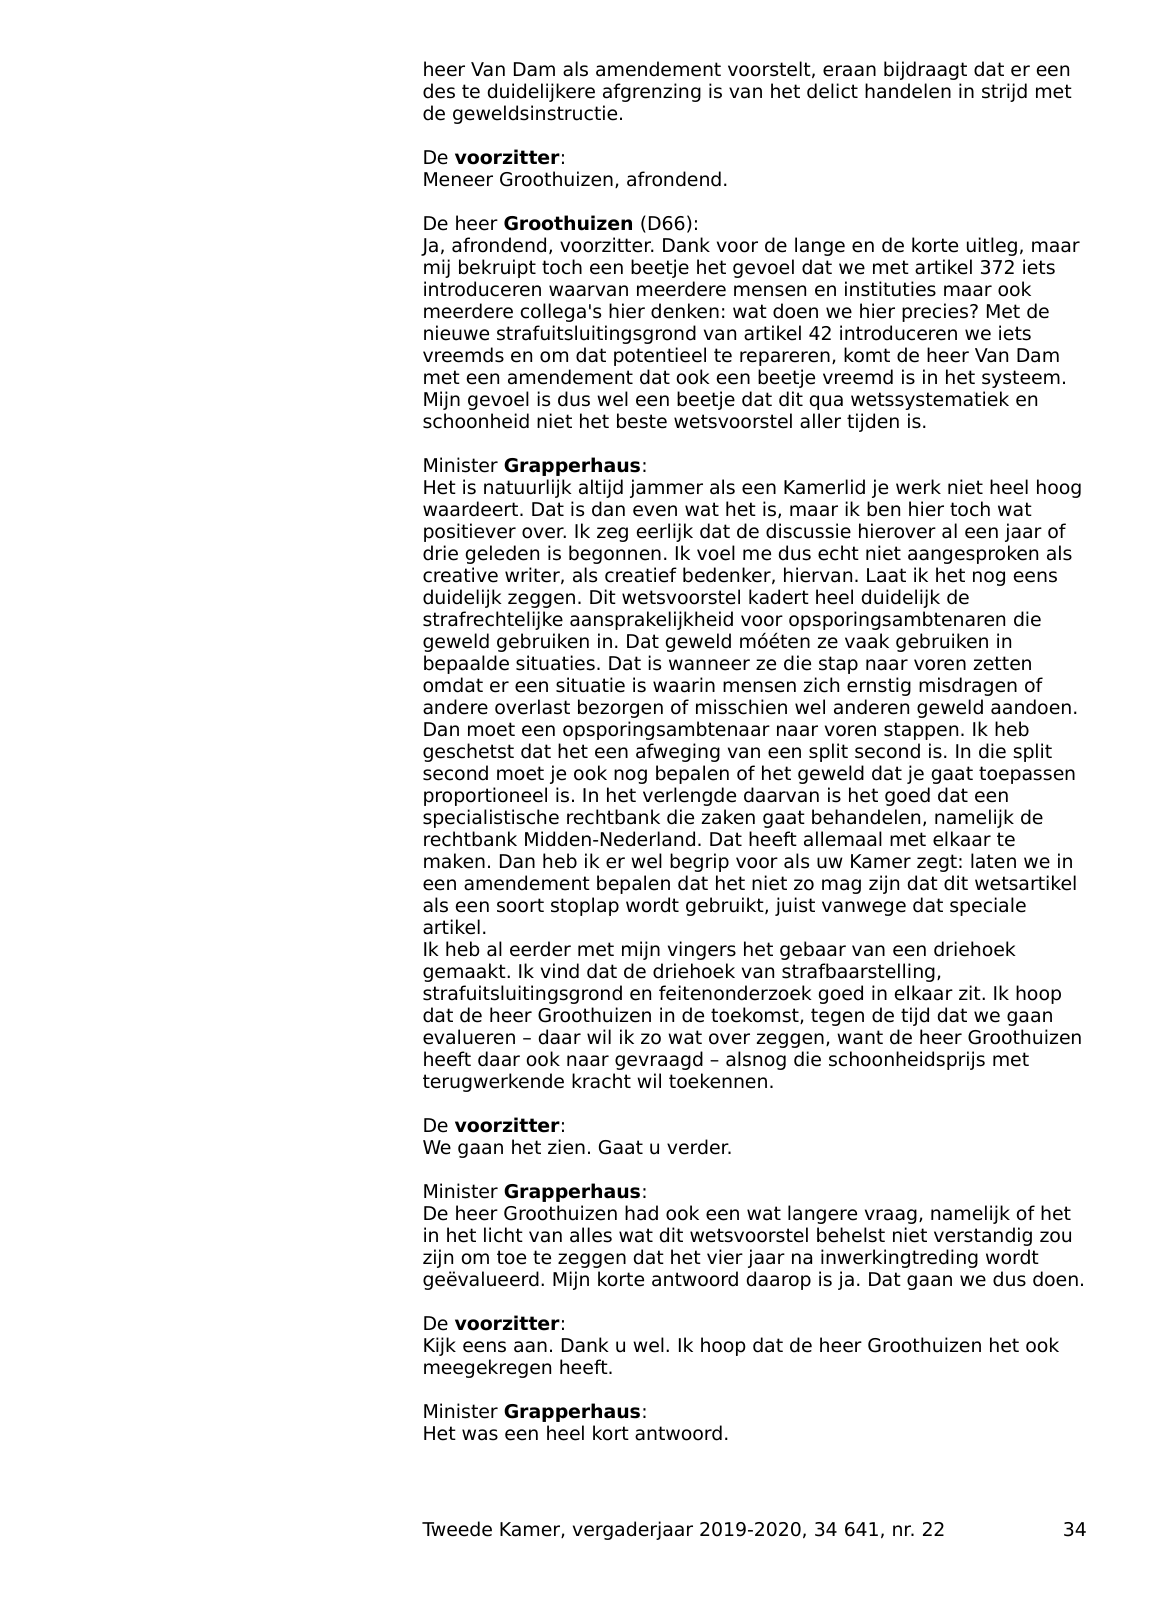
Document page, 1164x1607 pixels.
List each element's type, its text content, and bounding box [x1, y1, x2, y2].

text De voorzitter: [422, 147, 1087, 169]
text Het was een heel kort antwoord. [422, 1423, 1087, 1445]
text Ja, afrondend, voorzitter. Dank voor de lange en de korte uitleg, maar mij bekruipt toch een beetje het gevoel dat we met artikel 372 iets introduceren waarvan meerdere mensen en instituties maar ook meerdere collega's hier denken: wat doen we hier precies? Met de nieuwe strafuitsluitingsgrond van artikel 42 introduceren we iets vreemds en om dat potentieel te repareren, komt de heer Van Dam met een amendement dat ook een beetje vreemd is in het systeem. Mijn gevoel is dus wel een beetje dat dit qua wetssystematiek en schoonheid niet het beste wetsvoorstel aller tijden is. [422, 235, 1087, 433]
text Kijk eens aan. Dank u wel. Ik hoop dat de heer Groothuizen het ook meegekregen heeft. [422, 1335, 1087, 1379]
text Het is natuurlijk altijd jammer als een Kamerlid je werk niet heel hoog waardeert. Dat is dan even wat het is, maar ik ben hier toch wat positiever over. Ik zeg eerlijk dat de discussie hierover al een jaar of drie geleden is begonnen. Ik voel me dus echt niet aangesproken als creative writer, als creatief bedenker, hiervan. Laat ik het nog eens duidelijk zeggen. Dit wetsvoorstel kadert heel duidelijk de strafrechtelijke aansprakelijkheid voor opsporingsambtenaren die geweld gebruiken in. Dat geweld móéten ze vaak gebruiken in bepaalde situaties. Dat is wanneer ze die stap naar voren zetten omdat er een situatie is waarin mensen zich ernstig misdragen of andere overlast bezorgen of misschien wel anderen geweld aandoen. Dan moet een opsporingsambtenaar naar voren stappen. Ik heb geschetst dat het een afweging van een split second is. In die split second moet je ook nog bepalen of het geweld dat je gaat toepassen proportioneel is. In het verlengde daarvan is het goed dat een specialistische rechtbank die zaken gaat behandelen, namelijk de rechtbank Midden-Nederland. Dat heeft allemaal met elkaar te maken. Dan heb ik er wel begrip voor als uw Kamer zegt: laten we in een amendement bepalen dat het niet zo mag zijn dat dit wetsartikel als een soort stoplap wordt gebruikt, juist vanwege dat speciale artikel. [422, 477, 1087, 939]
text heer Van Dam als amendement voorstelt, eraan bijdraagt dat er een des te duidelijkere afgrenzing is van het delict handelen in strijd met de geweldsinstructie. [422, 59, 1087, 125]
text We gaan het zien. Gaat u verder. [422, 1137, 1087, 1159]
text De heer Groothuizen (D66): [422, 213, 1087, 235]
text De voorzitter: [422, 1115, 1087, 1137]
text Minister Grapperhaus: [422, 455, 1087, 477]
text Meneer Groothuizen, afrondend. [422, 169, 1087, 191]
text De heer Groothuizen had ook een wat langere vraag, namelijk of het in het licht van alles wat dit wetsvoorstel behelst niet verstandig zou zijn om toe te zeggen dat het vier jaar na inwerkingtreding wordt geëvalueerd. Mijn korte antwoord daarop is ja. Dat gaan we dus doen. [422, 1203, 1087, 1291]
text Ik heb al eerder met mijn vingers het gebaar van een driehoek gemaakt. Ik vind dat de driehoek van strafbaarstelling, strafuitsluitingsgrond en feitenonderzoek goed in elkaar zit. Ik hoop dat de heer Groothuizen in de toekomst, tegen de tijd dat we gaan evalueren – daar wil ik zo wat over zeggen, want de heer Groothuizen heeft daar ook naar gevraagd – alsnog die schoonheidsprijs met terugwerkende kracht wil toekennen. [422, 939, 1087, 1093]
text Minister Grapperhaus: [422, 1401, 1087, 1423]
text De voorzitter: [422, 1313, 1087, 1335]
text Minister Grapperhaus: [422, 1181, 1087, 1203]
